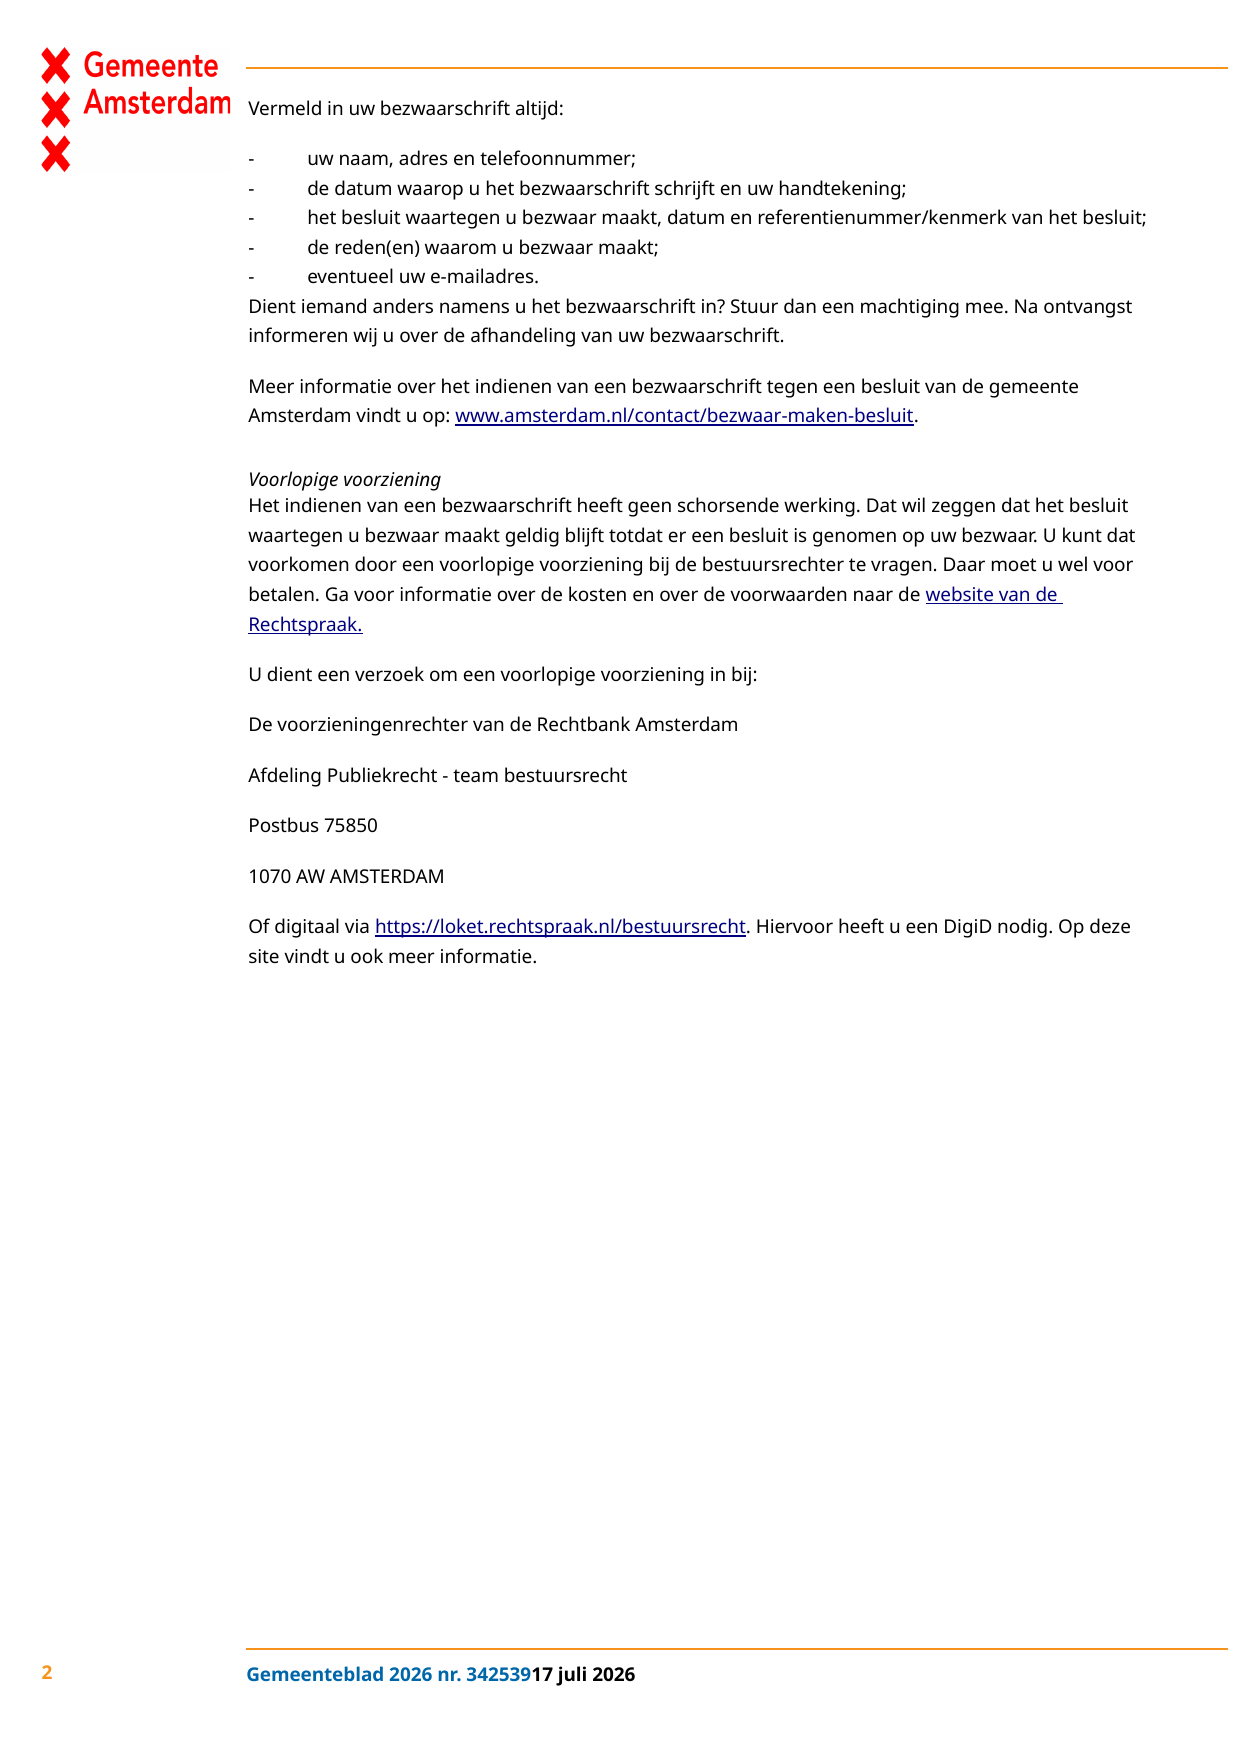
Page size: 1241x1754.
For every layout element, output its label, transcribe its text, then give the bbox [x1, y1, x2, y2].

text Meer informatie over het indienen van een bezwaarschrift tegen een besluit van de gemeente Amsterdam vindt u op: www.amsterdam.nl/contact/bezwaar-maken-besluit. [248, 373, 1152, 428]
text Dient iemand anders namens u het bezwaarschrift in? Stuur dan een machtiging mee. Na ontvangst informeren wij u over de afhandeling van uw bezwaarschrift. [248, 293, 1152, 348]
text De voorzieningenrechter van de Rechtbank Amsterdam [248, 712, 1152, 737]
picture [41, 47, 231, 172]
text Of digitaal via https://loket.rechtspraak.nl/bestuursrecht. Hiervoor heeft u een DigiD nodig. Op deze site vindt u ook meer informatie. [248, 913, 1152, 968]
list de datum waarop u het bezwaarschrift schrijft en uw handtekening; [248, 175, 1152, 201]
text Het indienen van een bezwaarschrift heeft geen schorsende werking. Dat wil zeggen dat het besluit waartegen u bezwaar maakt geldig blijft totdat er een besluit is genomen op uw bezwaar. U kunt dat voorkomen door een voorlopige voorziening bij de bestuursrechter te vragen. Daar moet u wel voor betalen. Ga voor informatie over de kosten en over de voorwaarden naar de website van de Rechtspraak. [248, 492, 1152, 636]
list de reden(en) waarom u bezwaar maakt; [248, 234, 1152, 260]
list eventueel uw e-mailadres. [248, 263, 1152, 289]
list het besluit waartegen u bezwaar maakt, datum en referentienummer/kenmerk van het besluit; [248, 204, 1152, 230]
text U dient een verzoek om een voorlopige voorziening in bij: [248, 661, 1152, 687]
text Voorlopige voorziening [248, 467, 1152, 492]
text Afdeling Publiekrecht - team bestuursrecht [248, 762, 1152, 788]
list uw naam, adres en telefoonnummer; [248, 145, 1152, 171]
text Postbus 75850 [248, 812, 1152, 838]
text 1070 AW AMSTERDAM [248, 863, 1152, 888]
text Vermeld in uw bezwaarschrift altijd: [248, 95, 1152, 121]
